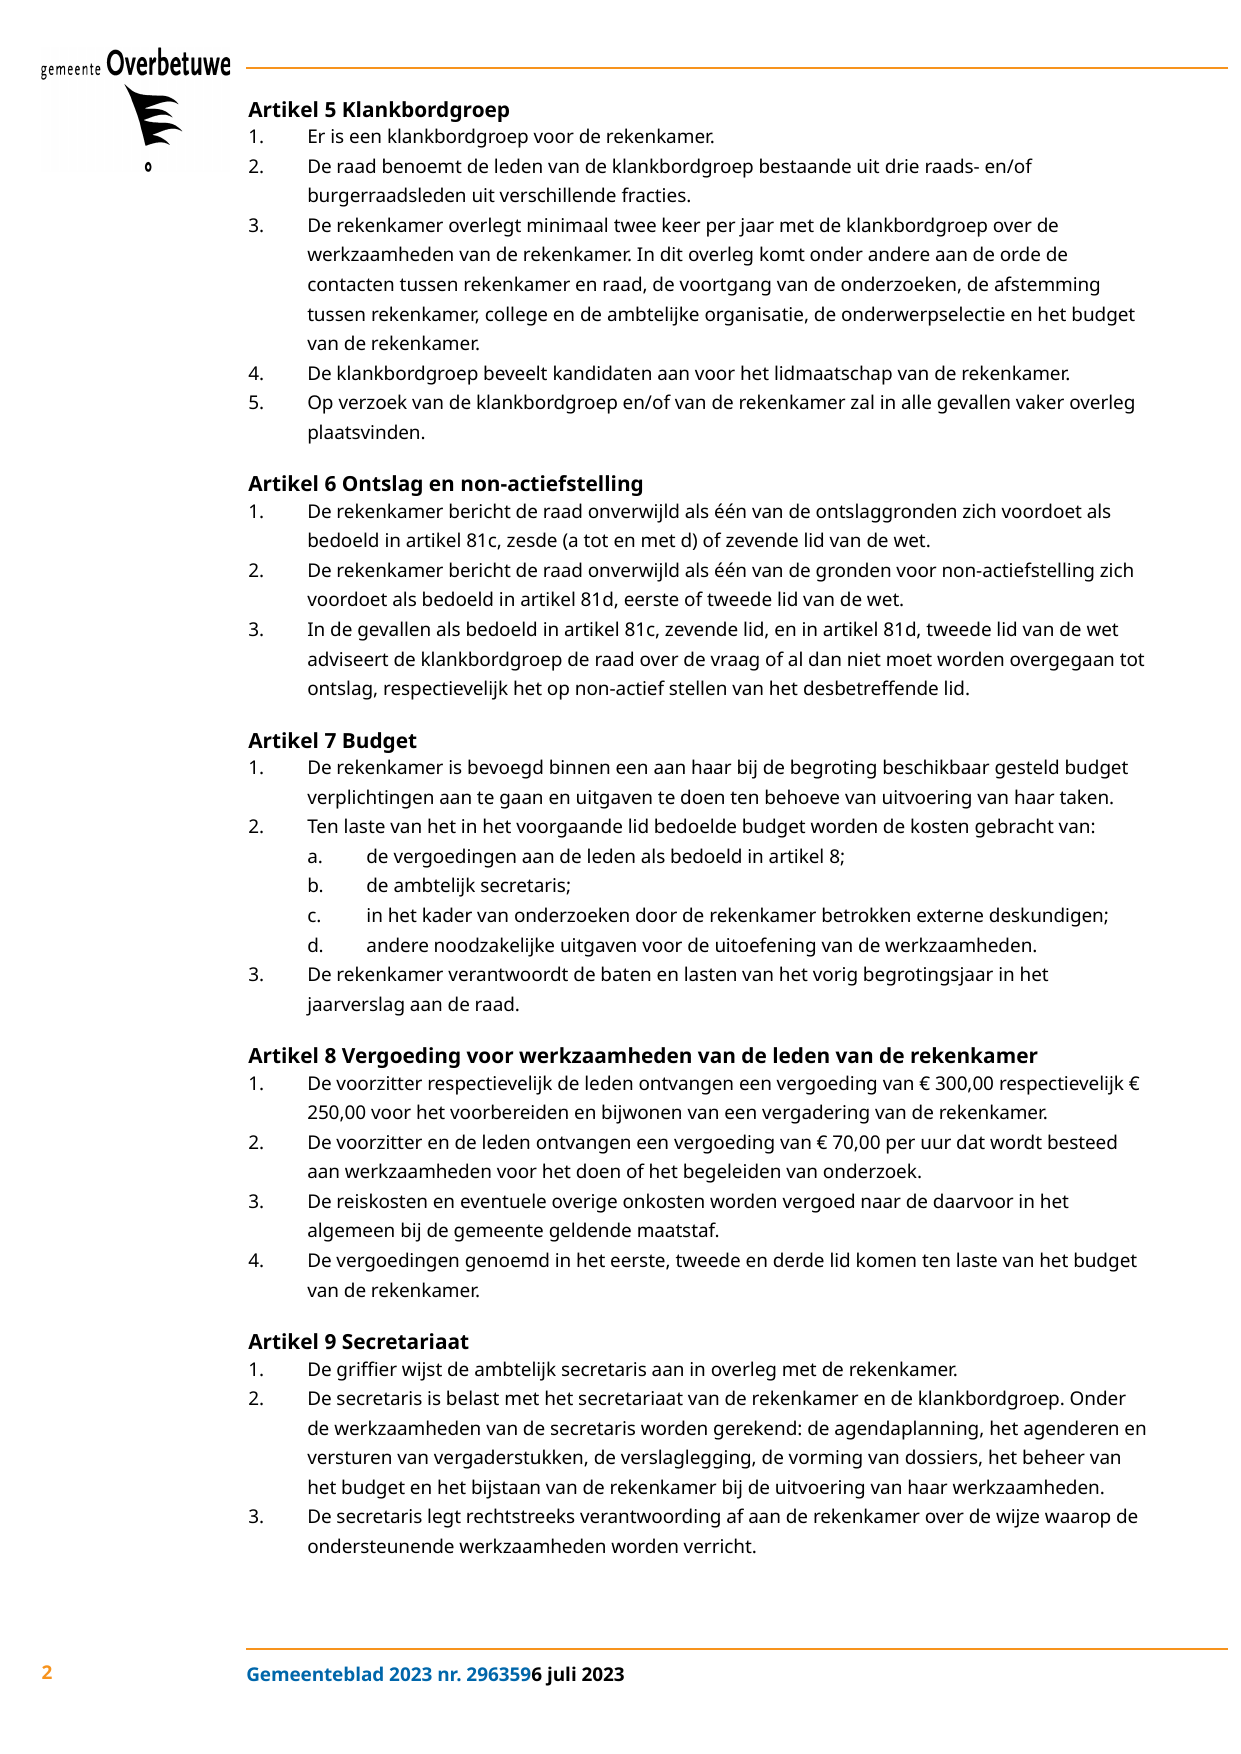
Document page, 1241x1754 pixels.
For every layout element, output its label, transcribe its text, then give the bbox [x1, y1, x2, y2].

list de ambtelijk secretaris; [307, 873, 1152, 898]
list De griffier wijst de ambtelijk secretaris aan in overleg met de rekenkamer. [248, 1356, 1152, 1381]
list Er is een klankbordgroep voor de rekenkamer. [248, 123, 1152, 149]
list De reiskosten en eventuele overige onkosten worden vergoed naar de daarvoor in het algemeen bij de gemeente geldende maatstaf. [248, 1188, 1152, 1243]
list in het kader van onderzoeken door de rekenkamer betrokken externe deskundigen; [307, 902, 1152, 928]
list De secretaris legt rechtstreeks verantwoording af aan de rekenkamer over de wijze waarop de ondersteunende werkzaamheden worden verricht. [248, 1504, 1152, 1559]
text Artikel 6 Ontslag en non-actiefstelling [248, 469, 1152, 498]
list de vergoedingen aan de leden als bedoeld in artikel 8; [307, 843, 1152, 869]
text Artikel 5 Klankbordgroep [248, 95, 1152, 123]
text Artikel 9 Secretariaat [248, 1327, 1152, 1356]
text Artikel 7 Budget [248, 726, 1152, 754]
list De klankbordgroep beveelt kandidaten aan voor het lidmaatschap van de rekenkamer. [248, 360, 1152, 386]
list De rekenkamer bericht de raad onverwijld als één van de ontslaggronden zich voordoet als bedoeld in artikel 81c, zesde (a tot en met d) of zevende lid van de wet. [248, 498, 1152, 553]
picture [41, 47, 231, 172]
list De rekenkamer overlegt minimaal twee keer per jaar met de klankbordgroep over de werkzaamheden van de rekenkamer. In dit overleg komt onder andere aan de orde de contacten tussen rekenkamer en raad, de voortgang van de onderzoeken, de afstemming tussen rekenkamer, college en de ambtelijke organisatie, de onderwerpselectie en het budget van de rekenkamer. [248, 212, 1152, 356]
list In de gevallen als bedoeld in artikel 81c, zevende lid, en in artikel 81d, tweede lid van de wet adviseert de klankbordgroep de raad over de vraag of al dan niet moet worden overgegaan tot ontslag, respectievelijk het op non-actief stellen van het desbetreffende lid. [248, 616, 1152, 701]
text Artikel 8 Vergoeding voor werkzaamheden van de leden van de rekenkamer [248, 1041, 1152, 1070]
list De rekenkamer bericht de raad onverwijld als één van de gronden voor non-actiefstelling zich voordoet als bedoeld in artikel 81d, eerste of tweede lid van de wet. [248, 557, 1152, 612]
list De voorzitter respectievelijk de leden ontvangen een vergoeding van € 300,00 respectievelijk € 250,00 voor het voorbereiden en bijwonen van een vergadering van de rekenkamer. [248, 1070, 1152, 1125]
list andere noodzakelijke uitgaven voor de uitoefening van de werkzaamheden. [307, 932, 1152, 957]
list De rekenkamer verantwoordt de baten en lasten van het vorig begrotingsjaar in het jaarverslag aan de raad. [248, 961, 1152, 1017]
list Op verzoek van de klankbordgroep en/of van de rekenkamer zal in alle gevallen vaker overleg plaatsvinden. [248, 389, 1152, 445]
list De secretaris is belast met het secretariaat van de rekenkamer en de klankbordgroep. Onder de werkzaamheden van de secretaris worden gerekend: de agendaplanning, het agenderen en versturen van vergaderstukken, de verslaglegging, de vorming van dossiers, het beheer van het budget en het bijstaan van de rekenkamer bij de uitvoering van haar werkzaamheden. [248, 1385, 1152, 1500]
list De rekenkamer is bevoegd binnen een aan haar bij de begroting beschikbaar gesteld budget verplichtingen aan te gaan en uitgaven te doen ten behoeve van uitvoering van haar taken. [248, 754, 1152, 809]
list De voorzitter en de leden ontvangen een vergoeding van € 70,00 per uur dat wordt besteed aan werkzaamheden voor het doen of het begeleiden van onderzoek. [248, 1129, 1152, 1184]
list Ten laste van het in het voorgaande lid bedoelde budget worden de kosten gebracht van: [248, 813, 1152, 839]
list De vergoedingen genoemd in het eerste, tweede en derde lid komen ten laste van het budget van de rekenkamer. [248, 1247, 1152, 1303]
list De raad benoemt de leden van de klankbordgroep bestaande uit drie raads- en/of burgerraadsleden uit verschillende fracties. [248, 153, 1152, 208]
